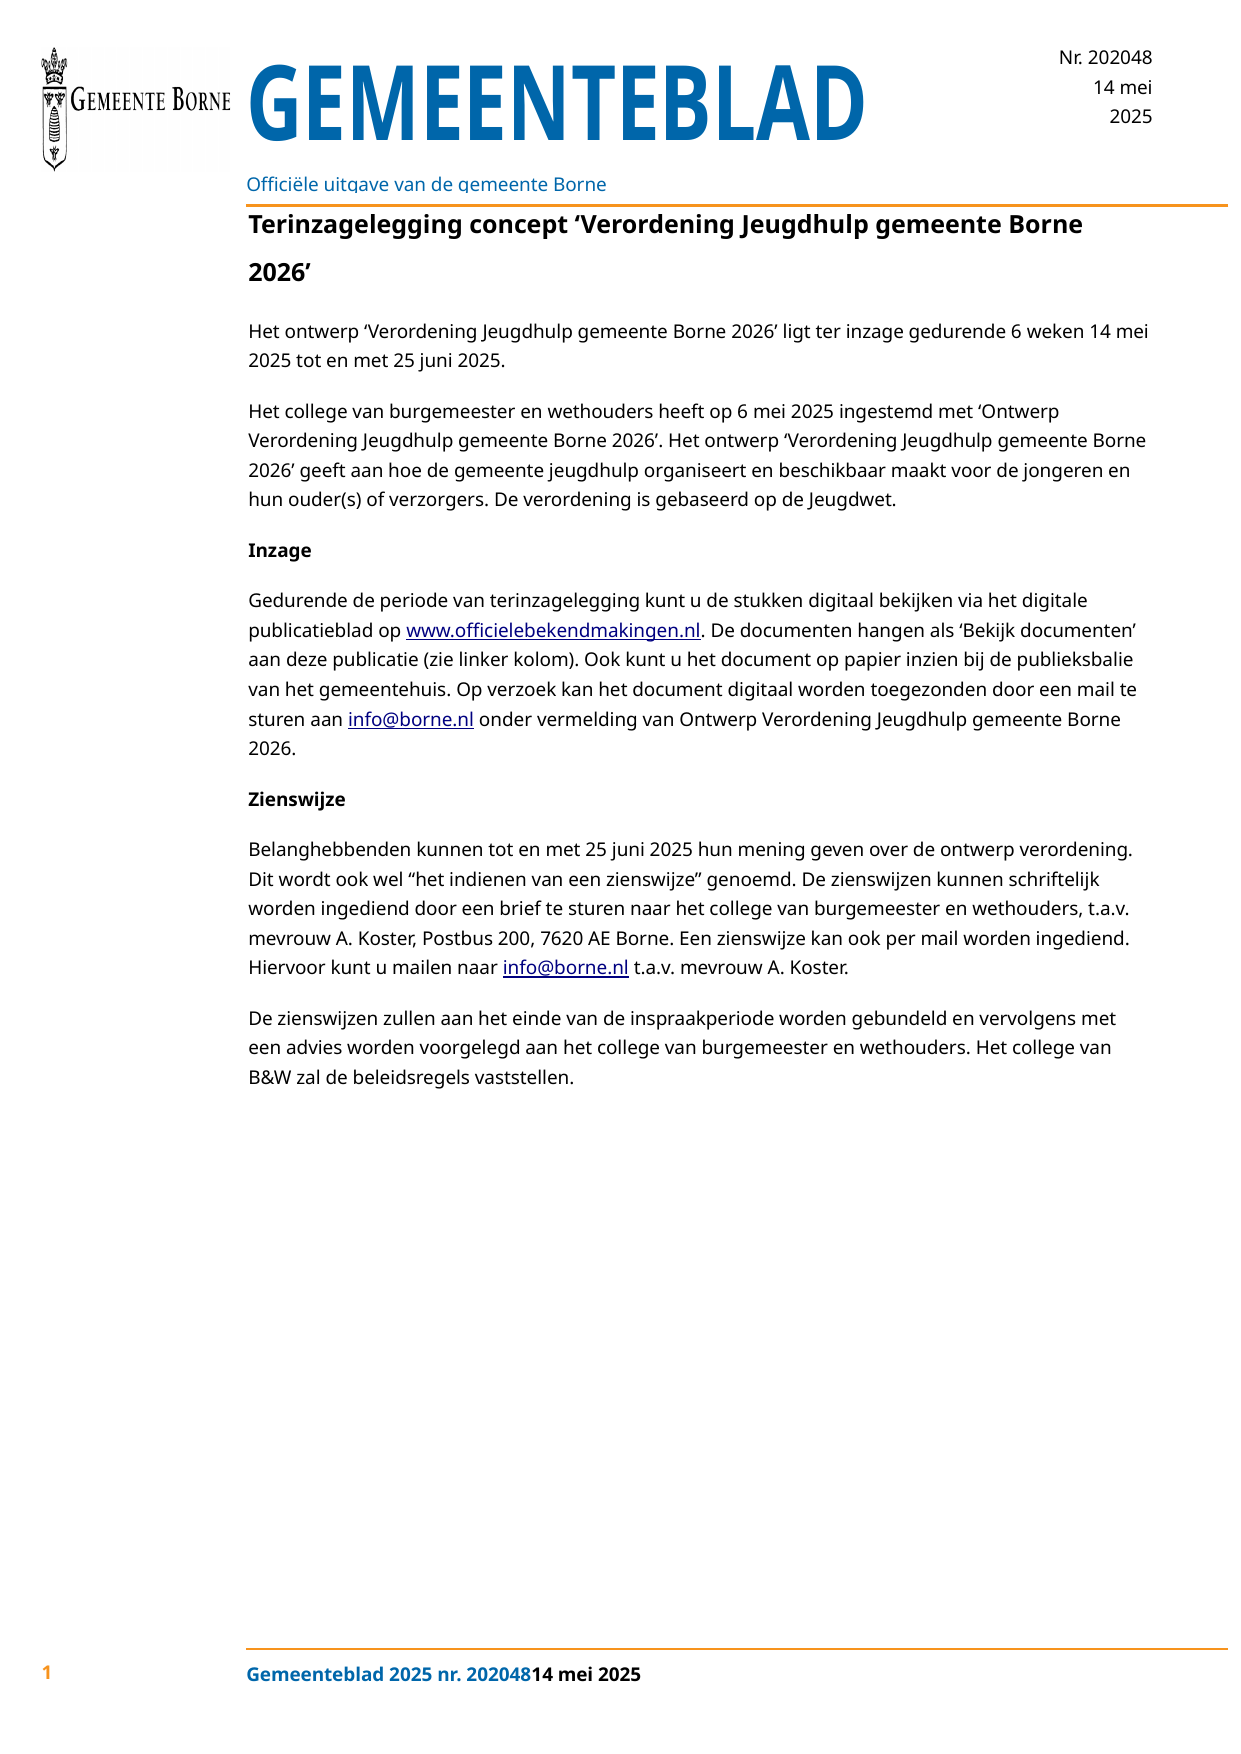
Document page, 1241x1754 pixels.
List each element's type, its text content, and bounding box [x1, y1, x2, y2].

picture [41, 47, 231, 172]
text De zienswijzen zullen aan het einde van de inspraakperiode worden gebundeld en vervolgens met een advies worden voorgelegd aan het college van burgemeester en wethouders. Het college van B&W zal de beleidsregels vaststellen. [248, 1005, 1152, 1090]
text Terinzagelegging concept ‘Verordening Jeugdhulp gemeente Borne 2026’ [248, 207, 1152, 288]
text Gedurende de periode van terinzagelegging kunt u de stukken digitaal bekijken via het digitale publicatieblad op www.officielebekendmakingen.nl. De documenten hangen als ‘Bekijk documenten’ aan deze publicatie (zie linker kolom). Ook kunt u het document op papier inzien bij de publieksbalie van het gemeentehuis. Op verzoek kan het document digitaal worden toegezonden door een mail te sturen aan info@borne.nl onder vermelding van Ontwerp Verordening Jeugdhulp gemeente Borne 2026. [248, 587, 1152, 761]
text Inzage [248, 537, 1152, 563]
text Belanghebbenden kunnen tot en met 25 juni 2025 hun mening geven over de ontwerp verordening. Dit wordt ook wel “het indienen van een zienswijze” genoemd. De zienswijzen kunnen schriftelijk worden ingediend door een brief te sturen naar het college van burgemeester en wethouders, t.a.v. mevrouw A. Koster, Postbus 200, 7620 AE Borne. Een zienswijze kan ook per mail worden ingediend. Hiervoor kunt u mailen naar info@borne.nl t.a.v. mevrouw A. Koster. [248, 836, 1152, 980]
text Het ontwerp ‘Verordening Jeugdhulp gemeente Borne 2026’ ligt ter inzage gedurende 6 weken 14 mei 2025 tot en met 25 juni 2025. [248, 318, 1152, 373]
text Zienswijze [248, 786, 1152, 812]
text Het college van burgemeester en wethouders heeft op 6 mei 2025 ingestemd met ‘Ontwerp Verordening Jeugdhulp gemeente Borne 2026’. Het ontwerp ‘Verordening Jeugdhulp gemeente Borne 2026’ geeft aan hoe de gemeente jeugdhulp organiseert en beschikbaar maakt voor de jongeren en hun ouder(s) of verzorgers. De verordening is gebaseerd op de Jeugdwet. [248, 398, 1152, 512]
